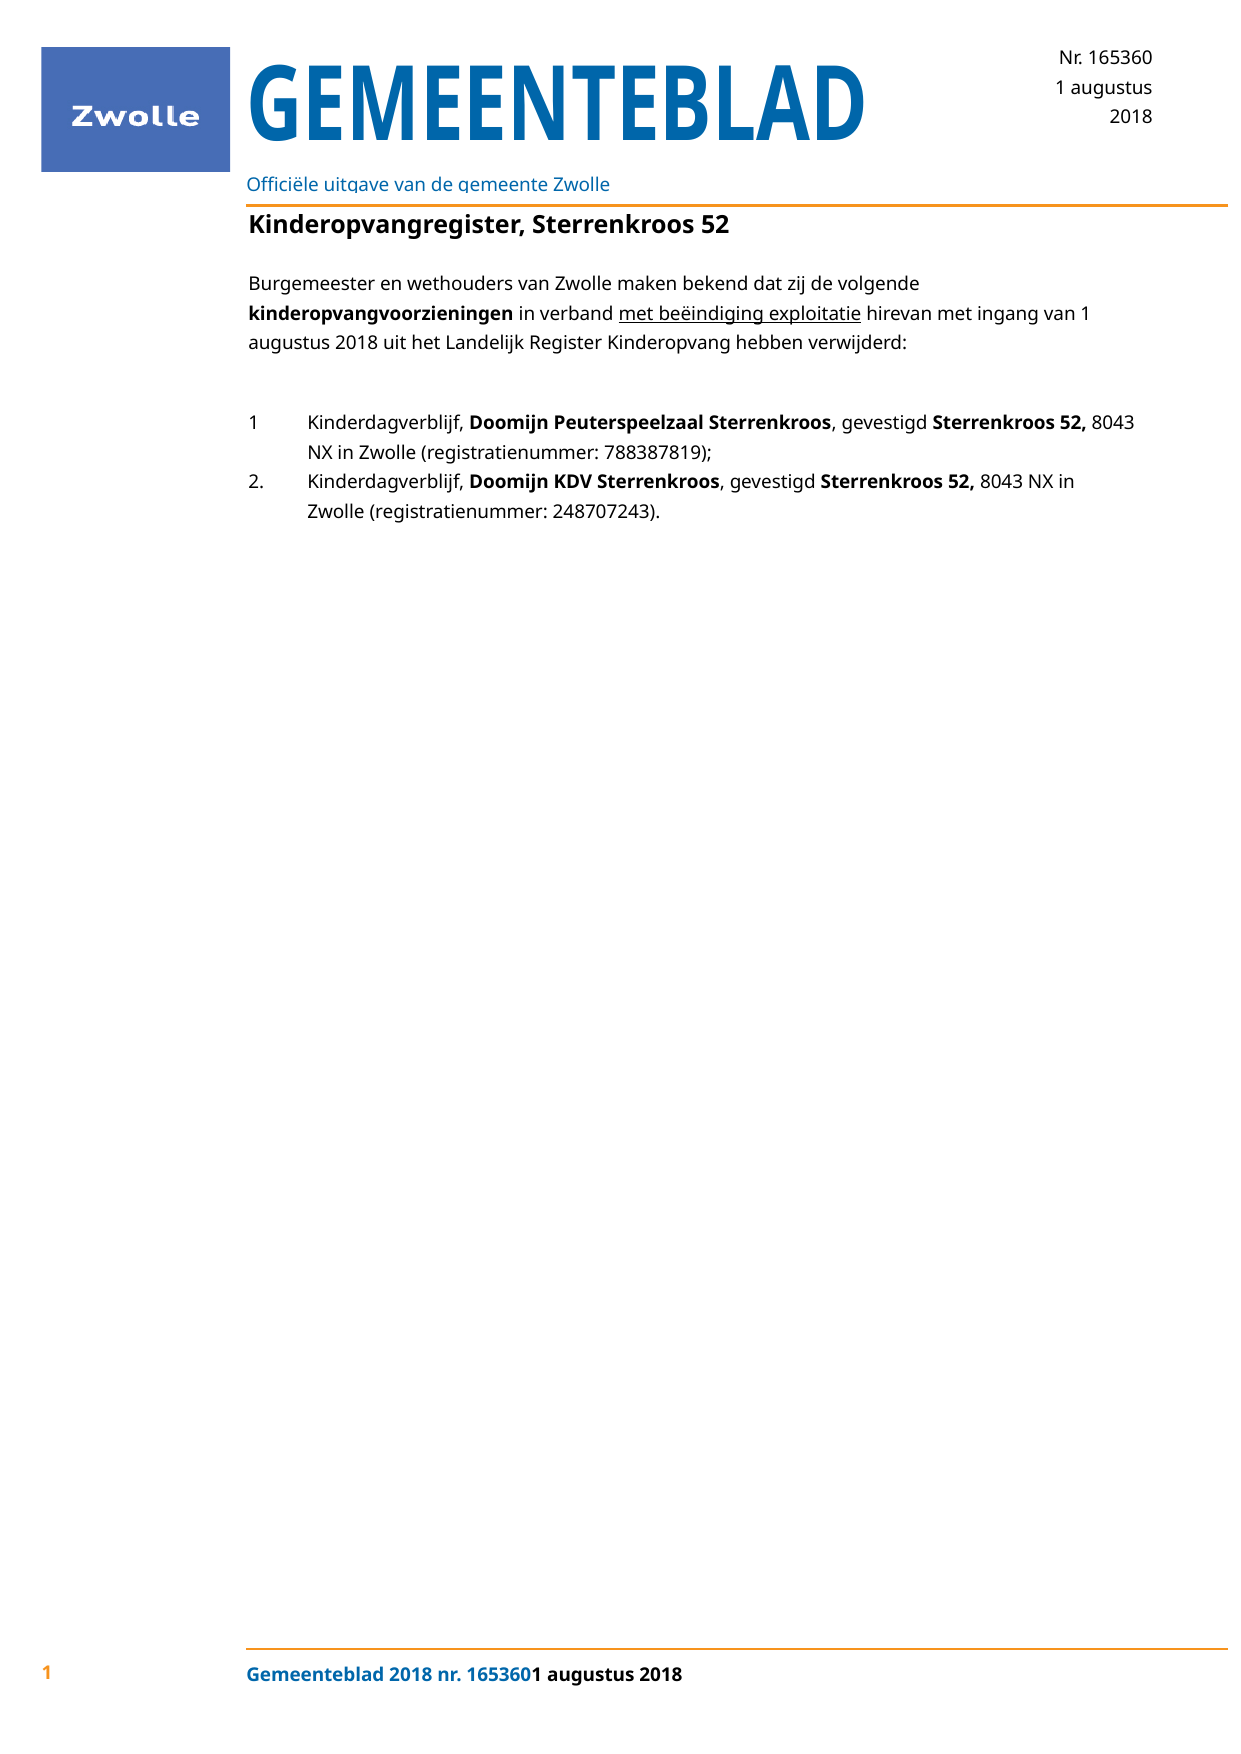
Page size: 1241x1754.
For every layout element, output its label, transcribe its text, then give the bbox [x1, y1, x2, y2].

list Kinderdagverblijf, Doomijn KDV Sterrenkroos, gevestigd Sterrenkroos 52, 8043 NX in Zwolle (registratienummer: 248707243). [248, 469, 1152, 524]
text Kinderopvangregister, Sterrenkroos 52 [248, 207, 1152, 241]
picture [41, 47, 231, 172]
list Kinderdagverblijf, Doomijn Peuterspeelzaal Sterrenkroos, gevestigd Sterrenkroos 52, 8043 NX in Zwolle (registratienummer: 788387819); [248, 409, 1152, 465]
text Burgemeester en wethouders van Zwolle maken bekend dat zij de volgende kinderopvangvoorzieningen in verband met beëindiging exploitatie hirevan met ingang van 1 augustus 2018 uit het Landelijk Register Kinderopvang hebben verwijderd: [248, 270, 1152, 355]
